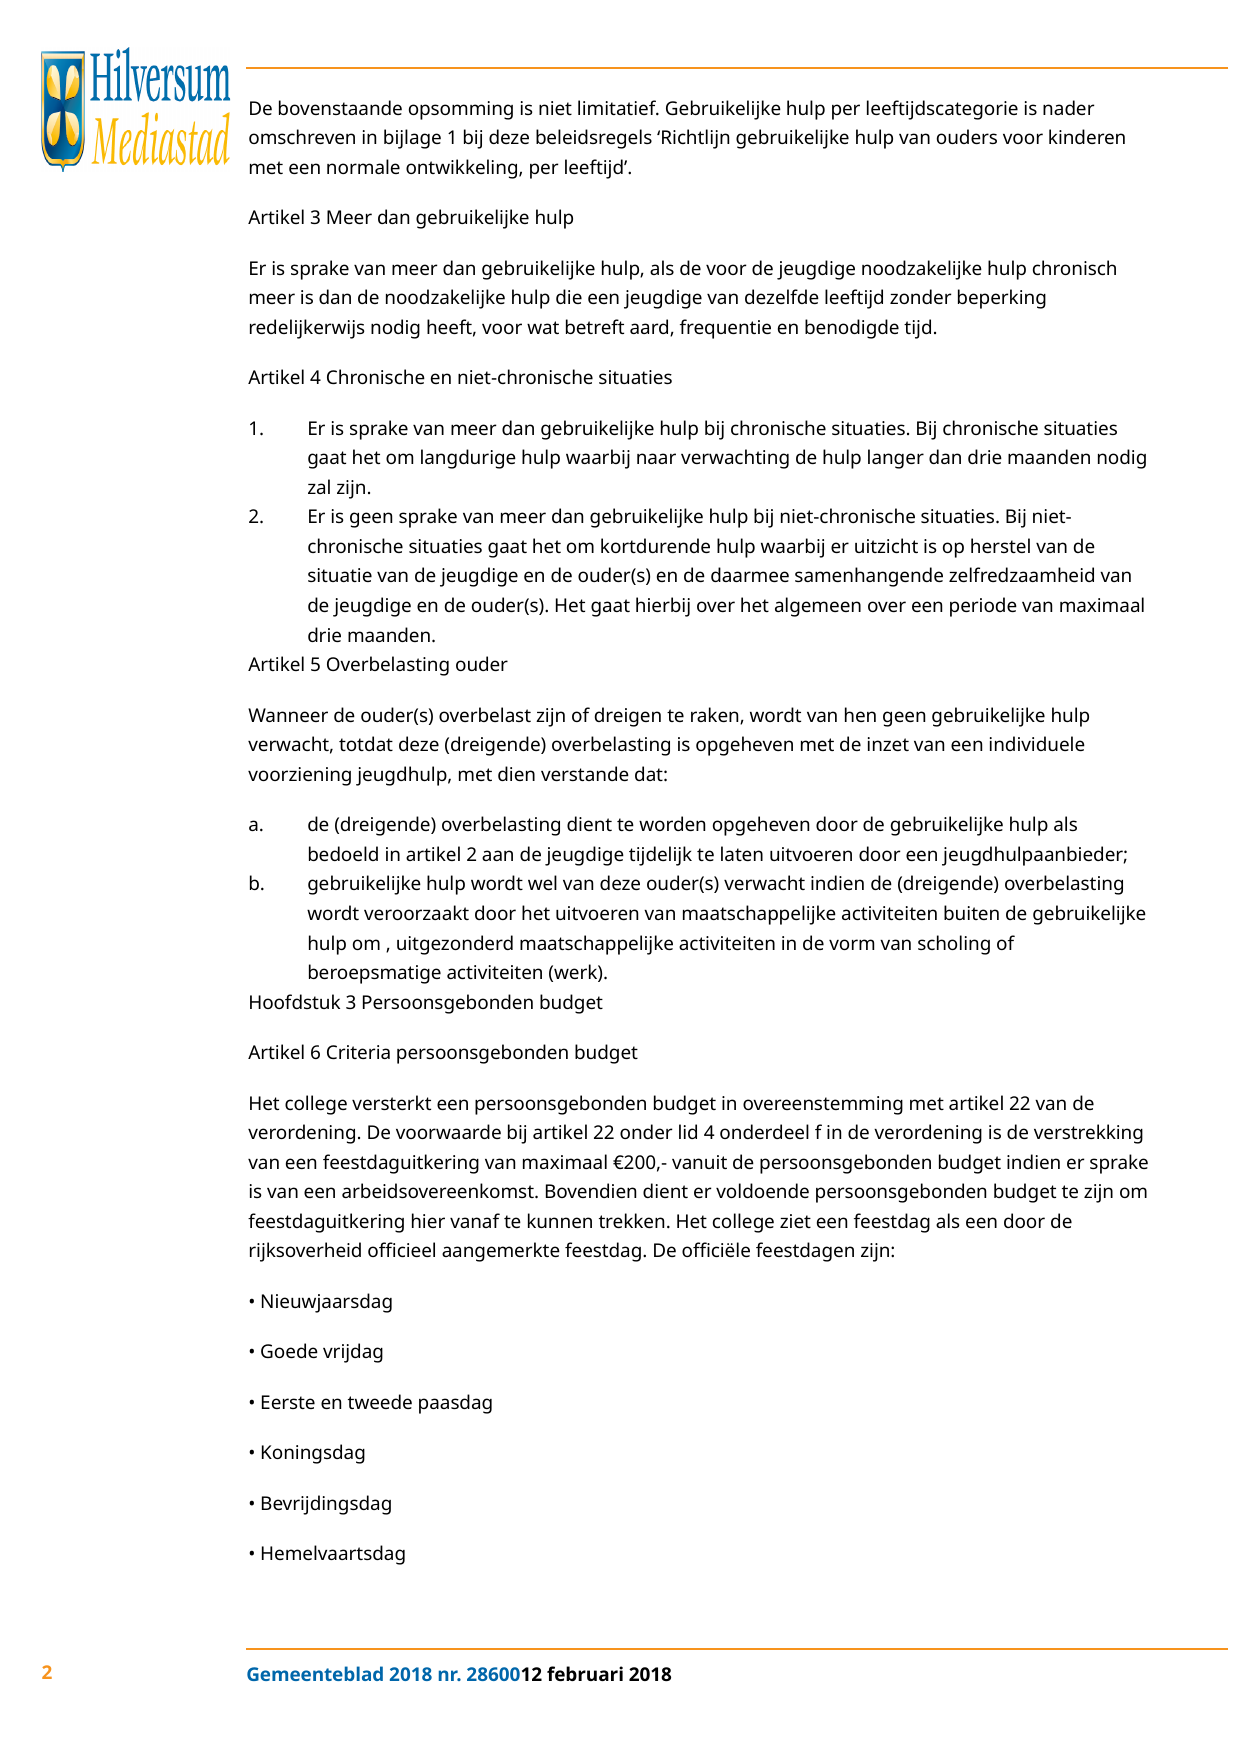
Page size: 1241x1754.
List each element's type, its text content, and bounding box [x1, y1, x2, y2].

text • Nieuwjaarsdag [248, 1288, 1152, 1314]
list Er is geen sprake van meer dan gebruikelijke hulp bij niet-chronische situaties. Bij niet-chronische situaties gaat het om kortdurende hulp waarbij er uitzicht is op herstel van de situatie van de jeugdige en de ouder(s) en de daarmee samenhangende zelfredzaamheid van de jeugdige en de ouder(s). Het gaat hierbij over het algemeen over een periode van maximaal drie maanden. [248, 503, 1152, 648]
picture [41, 47, 231, 172]
text Artikel 5 Overbelasting ouder [248, 651, 1152, 677]
text Wanneer de ouder(s) overbelast zijn of dreigen te raken, wordt van hen geen gebruikelijke hulp verwacht, totdat deze (dreigende) overbelasting is opgeheven met de inzet van een individuele voorziening jeugdhulp, met dien verstande dat: [248, 702, 1152, 787]
text • Bevrijdingsdag [248, 1490, 1152, 1516]
text Artikel 4 Chronische en niet-chronische situaties [248, 364, 1152, 390]
text Hoofdstuk 3 Persoonsgebonden budget [248, 989, 1152, 1015]
text • Goede vrijdag [248, 1338, 1152, 1364]
text Er is sprake van meer dan gebruikelijke hulp, als de voor de jeugdige noodzakelijke hulp chronisch meer is dan de noodzakelijke hulp die een jeugdige van dezelfde leeftijd zonder beperking redelijkerwijs nodig heeft, voor wat betreft aard, frequentie en benodigde tijd. [248, 255, 1152, 340]
text • Hemelvaartsdag [248, 1540, 1152, 1566]
text Artikel 6 Criteria persoonsgebonden budget [248, 1039, 1152, 1065]
text De bovenstaande opsomming is niet limitatief. Gebruikelijke hulp per leeftijdscategorie is nader omschreven in bijlage 1 bij deze beleidsregels ‘Richtlijn gebruikelijke hulp van ouders voor kinderen met een normale ontwikkeling, per leeftijd’. [248, 95, 1152, 180]
text • Koningsdag [248, 1439, 1152, 1465]
list de (dreigende) overbelasting dient te worden opgeheven door de gebruikelijke hulp als bedoeld in artikel 2 aan de jeugdige tijdelijk te laten uitvoeren door een jeugdhulpaanbieder; [248, 811, 1152, 867]
list gebruikelijke hulp wordt wel van deze ouder(s) verwacht indien de (dreigende) overbelasting wordt veroorzaakt door het uitvoeren van maatschappelijke activiteiten buiten de gebruikelijke hulp om , uitgezonderd maatschappelijke activiteiten in de vorm van scholing of beroepsmatige activiteiten (werk). [248, 871, 1152, 985]
text Het college versterkt een persoonsgebonden budget in overeenstemming met artikel 22 van de verordening. De voorwaarde bij artikel 22 onder lid 4 onderdeel f in de verordening is de verstrekking van een feestdaguitkering van maximaal €200,- vanuit de persoonsgebonden budget indien er sprake is van een arbeidsovereenkomst. Bovendien dient er voldoende persoonsgebonden budget te zijn om feestdaguitkering hier vanaf te kunnen trekken. Het college ziet een feestdag als een door de rijksoverheid officieel aangemerkte feestdag. De officiële feestdagen zijn: [248, 1090, 1152, 1263]
text Artikel 3 Meer dan gebruikelijke hulp [248, 204, 1152, 230]
list Er is sprake van meer dan gebruikelijke hulp bij chronische situaties. Bij chronische situaties gaat het om langdurige hulp waarbij naar verwachting de hulp langer dan drie maanden nodig zal zijn. [248, 415, 1152, 500]
text • Eerste en tweede paasdag [248, 1389, 1152, 1415]
